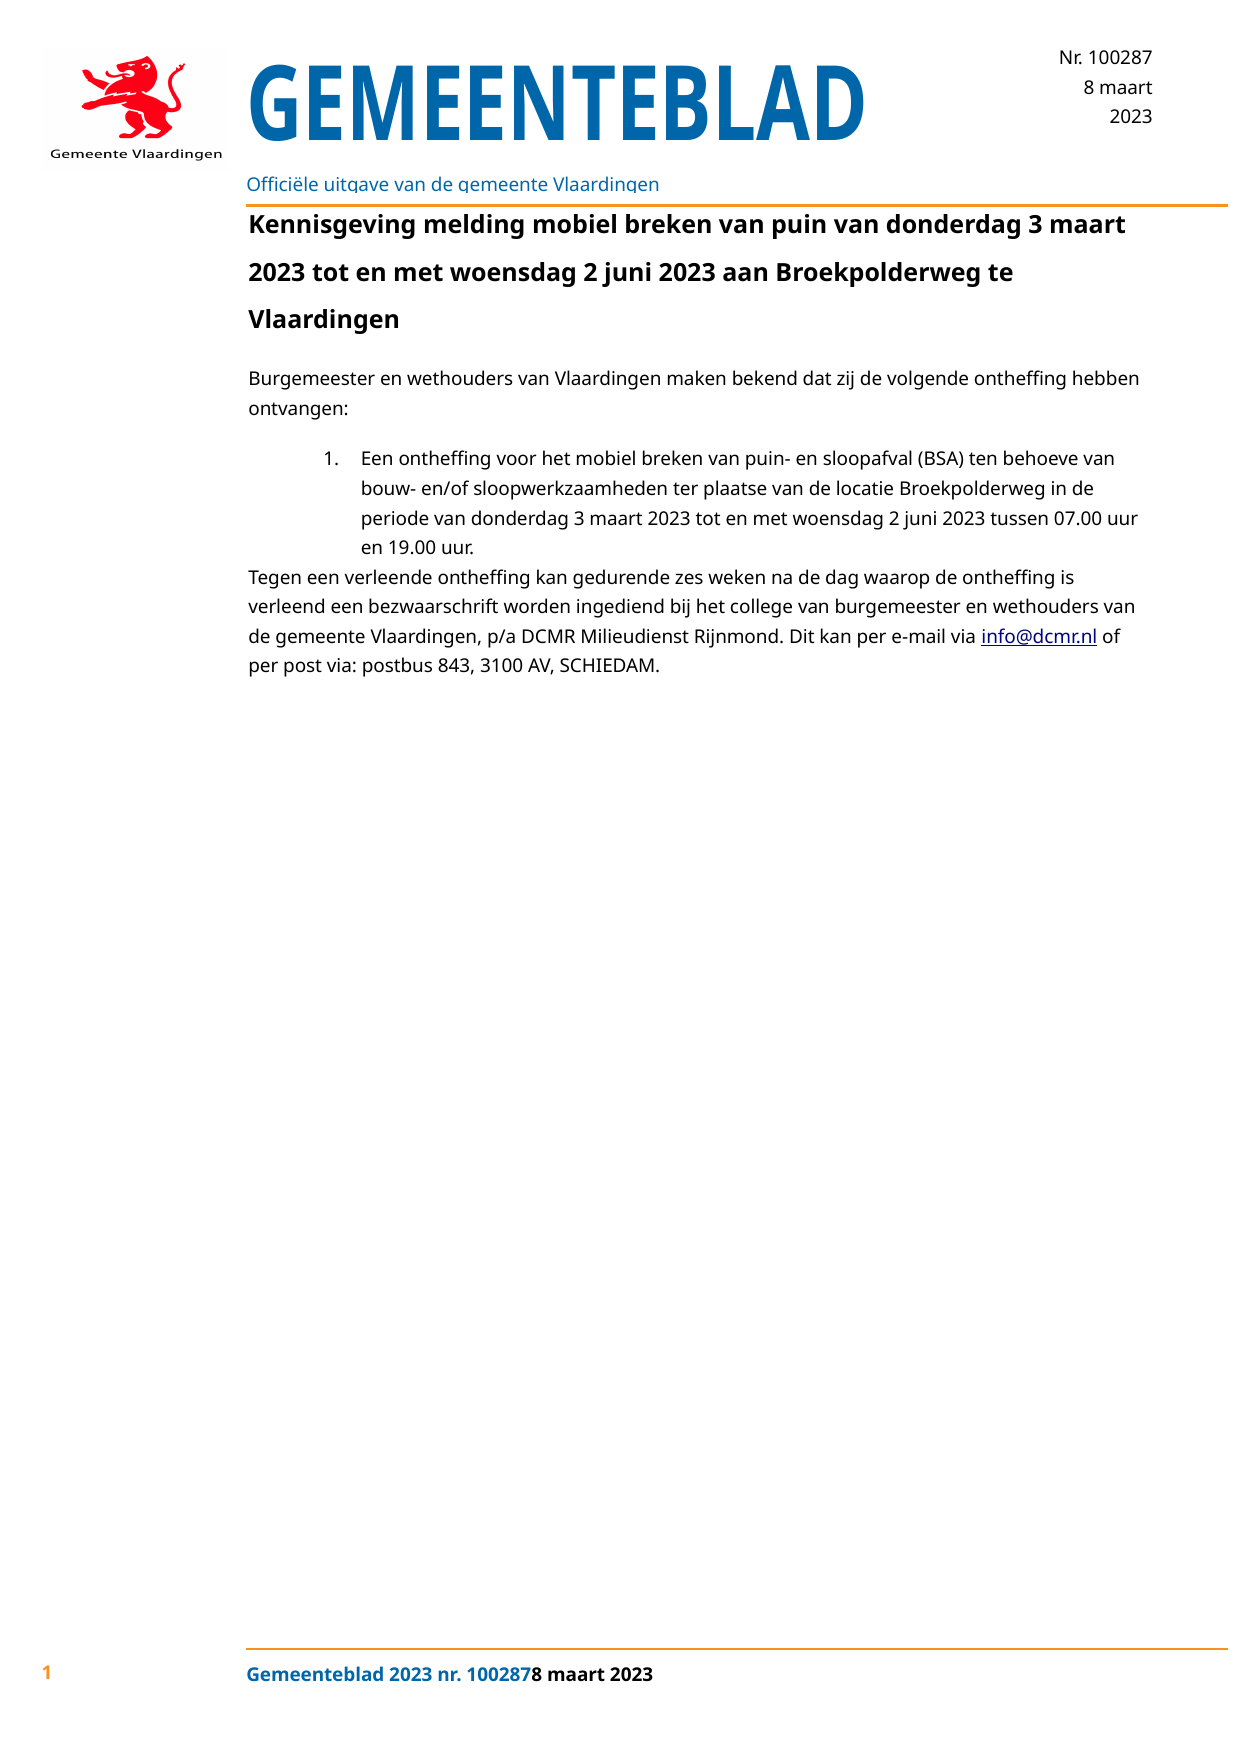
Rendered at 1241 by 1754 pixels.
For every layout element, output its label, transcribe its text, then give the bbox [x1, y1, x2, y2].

list Een ontheffing voor het mobiel breken van puin- en sloopafval (BSA) ten behoeve van bouw- en/of sloopwerkzaamheden ter plaatse van de locatie Broekpolderweg in de periode van donderdag 3 maart 2023 tot en met woensdag 2 juni 2023 tussen 07.00 uur en 19.00 uur. [323, 446, 1152, 560]
picture [41, 47, 231, 172]
text Tegen een verleende ontheffing kan gedurende zes weken na de dag waarop de ontheffing is verleend een bezwaarschrift worden ingediend bij het college van burgemeester en wethouders van de gemeente Vlaardingen, p/a DCMR Milieudienst Rijnmond. Dit kan per e-mail via info@dcmr.nl of per post via: postbus 843, 3100 AV, SCHIEDAM. [248, 564, 1152, 678]
text Kennisgeving melding mobiel breken van puin van donderdag 3 maart 2023 tot en met woensdag 2 juni 2023 aan Broekpolderweg te Vlaardingen [248, 207, 1152, 336]
text Burgemeester en wethouders van Vlaardingen maken bekend dat zij de volgende ontheffing hebben ontvangen: [248, 366, 1152, 421]
